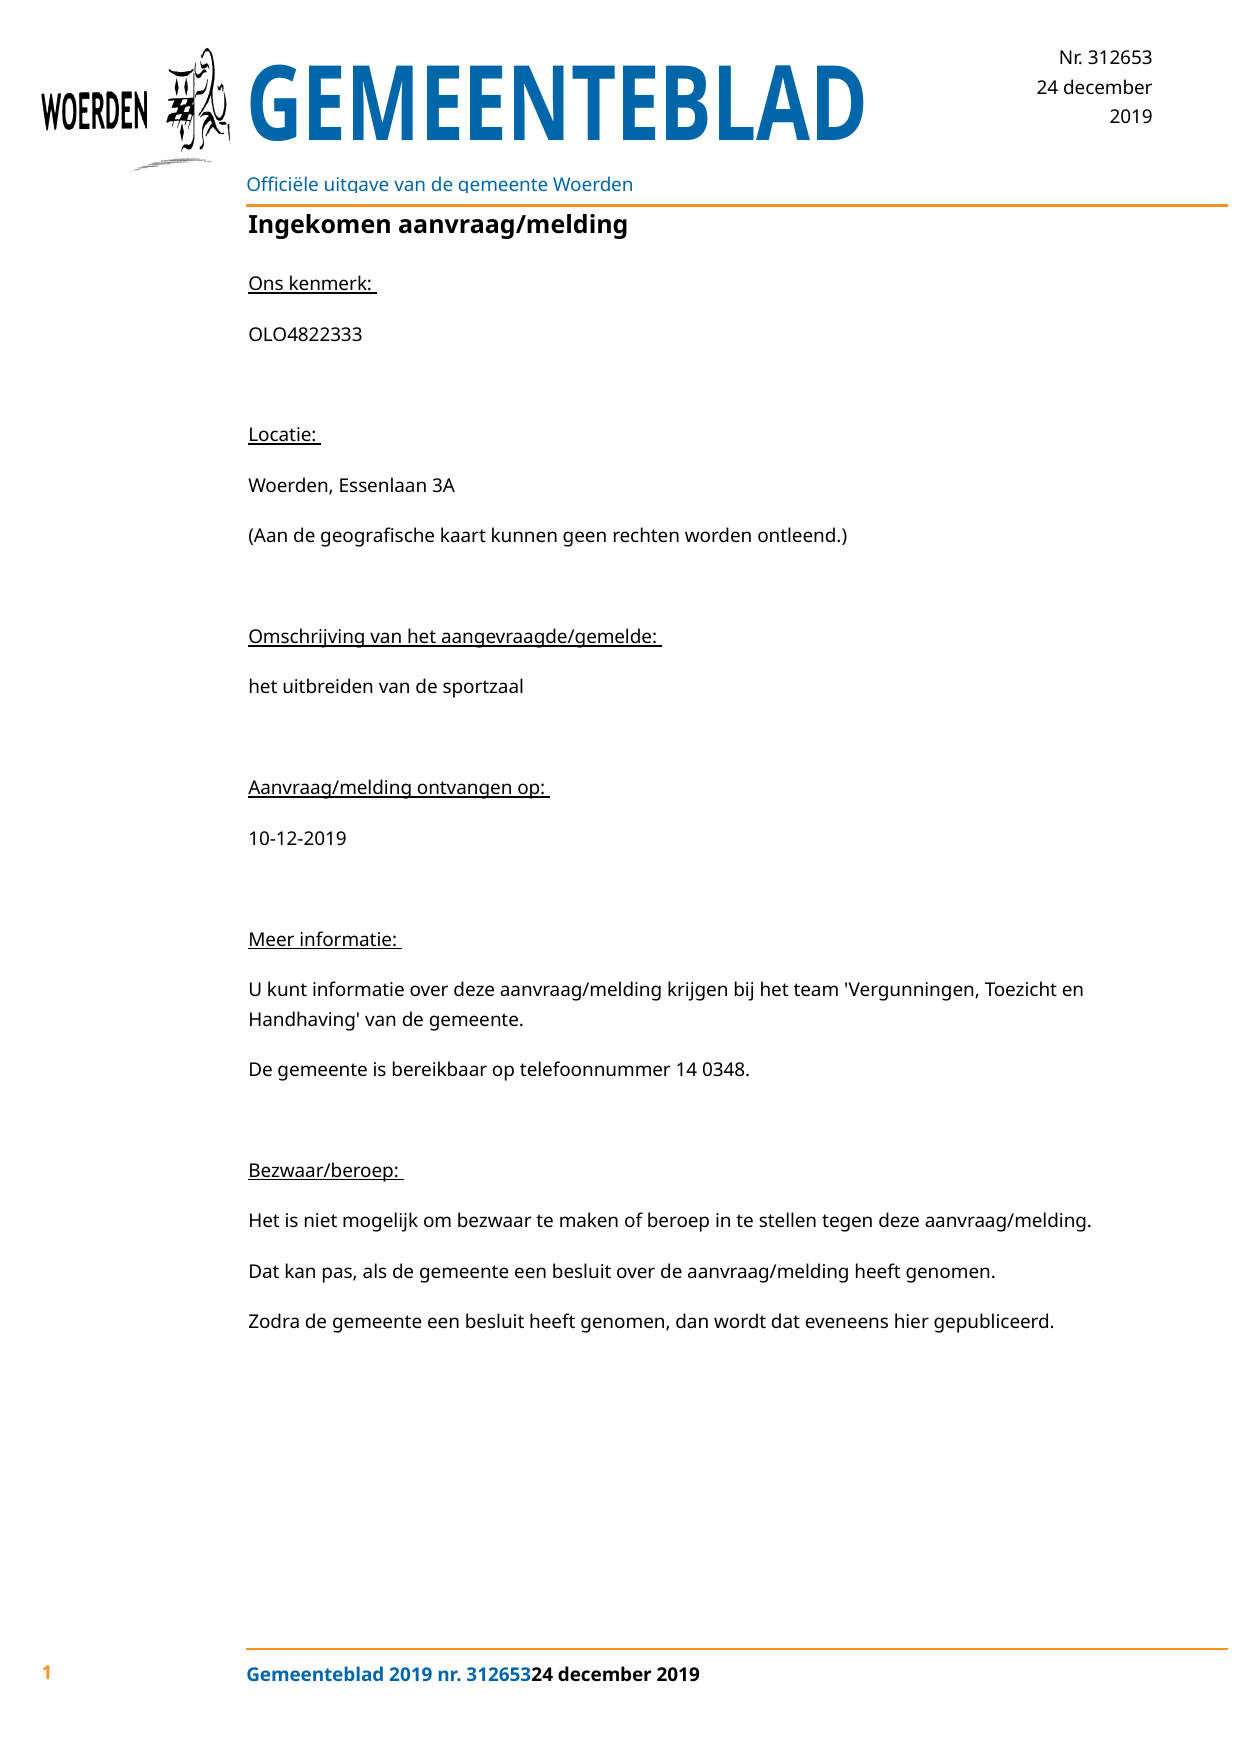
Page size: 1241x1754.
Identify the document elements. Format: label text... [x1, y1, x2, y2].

text Aanvraag/melding ontvangen op: [248, 774, 1152, 800]
text Woerden, Essenlaan 3A [248, 472, 1152, 498]
text Locatie: [248, 422, 1152, 447]
text Zodra de gemeente een besluit heeft genomen, dan wordt dat eveneens hier gepubliceerd. [248, 1308, 1152, 1334]
text Dat kan pas, als de gemeente een besluit over de aanvraag/melding heeft genomen. [248, 1258, 1152, 1283]
text De gemeente is bereikbaar op telefoonnummer 14 0348. [248, 1056, 1152, 1082]
text U kunt informatie over deze aanvraag/melding krijgen bij het team 'Vergunningen, Toezicht en Handhaving' van de gemeente. [248, 976, 1152, 1031]
text Omschrijving van het aangevraagde/gemelde: [248, 623, 1152, 649]
text Meer informatie: [248, 926, 1152, 951]
text Het is niet mogelijk om bezwaar te maken of beroep in te stellen tegen deze aanvraag/melding. [248, 1207, 1152, 1233]
text Ingekomen aanvraag/melding [248, 207, 1152, 241]
text 10-12-2019 [248, 825, 1152, 851]
text Bezwaar/beroep: [248, 1157, 1152, 1183]
text Ons kenmerk: [248, 270, 1152, 296]
text het uitbreiden van de sportzaal [248, 674, 1152, 699]
text (Aan de geografische kaart kunnen geen rechten worden ontleend.) [248, 522, 1152, 548]
picture [41, 47, 231, 172]
text OLO4822333 [248, 321, 1152, 346]
